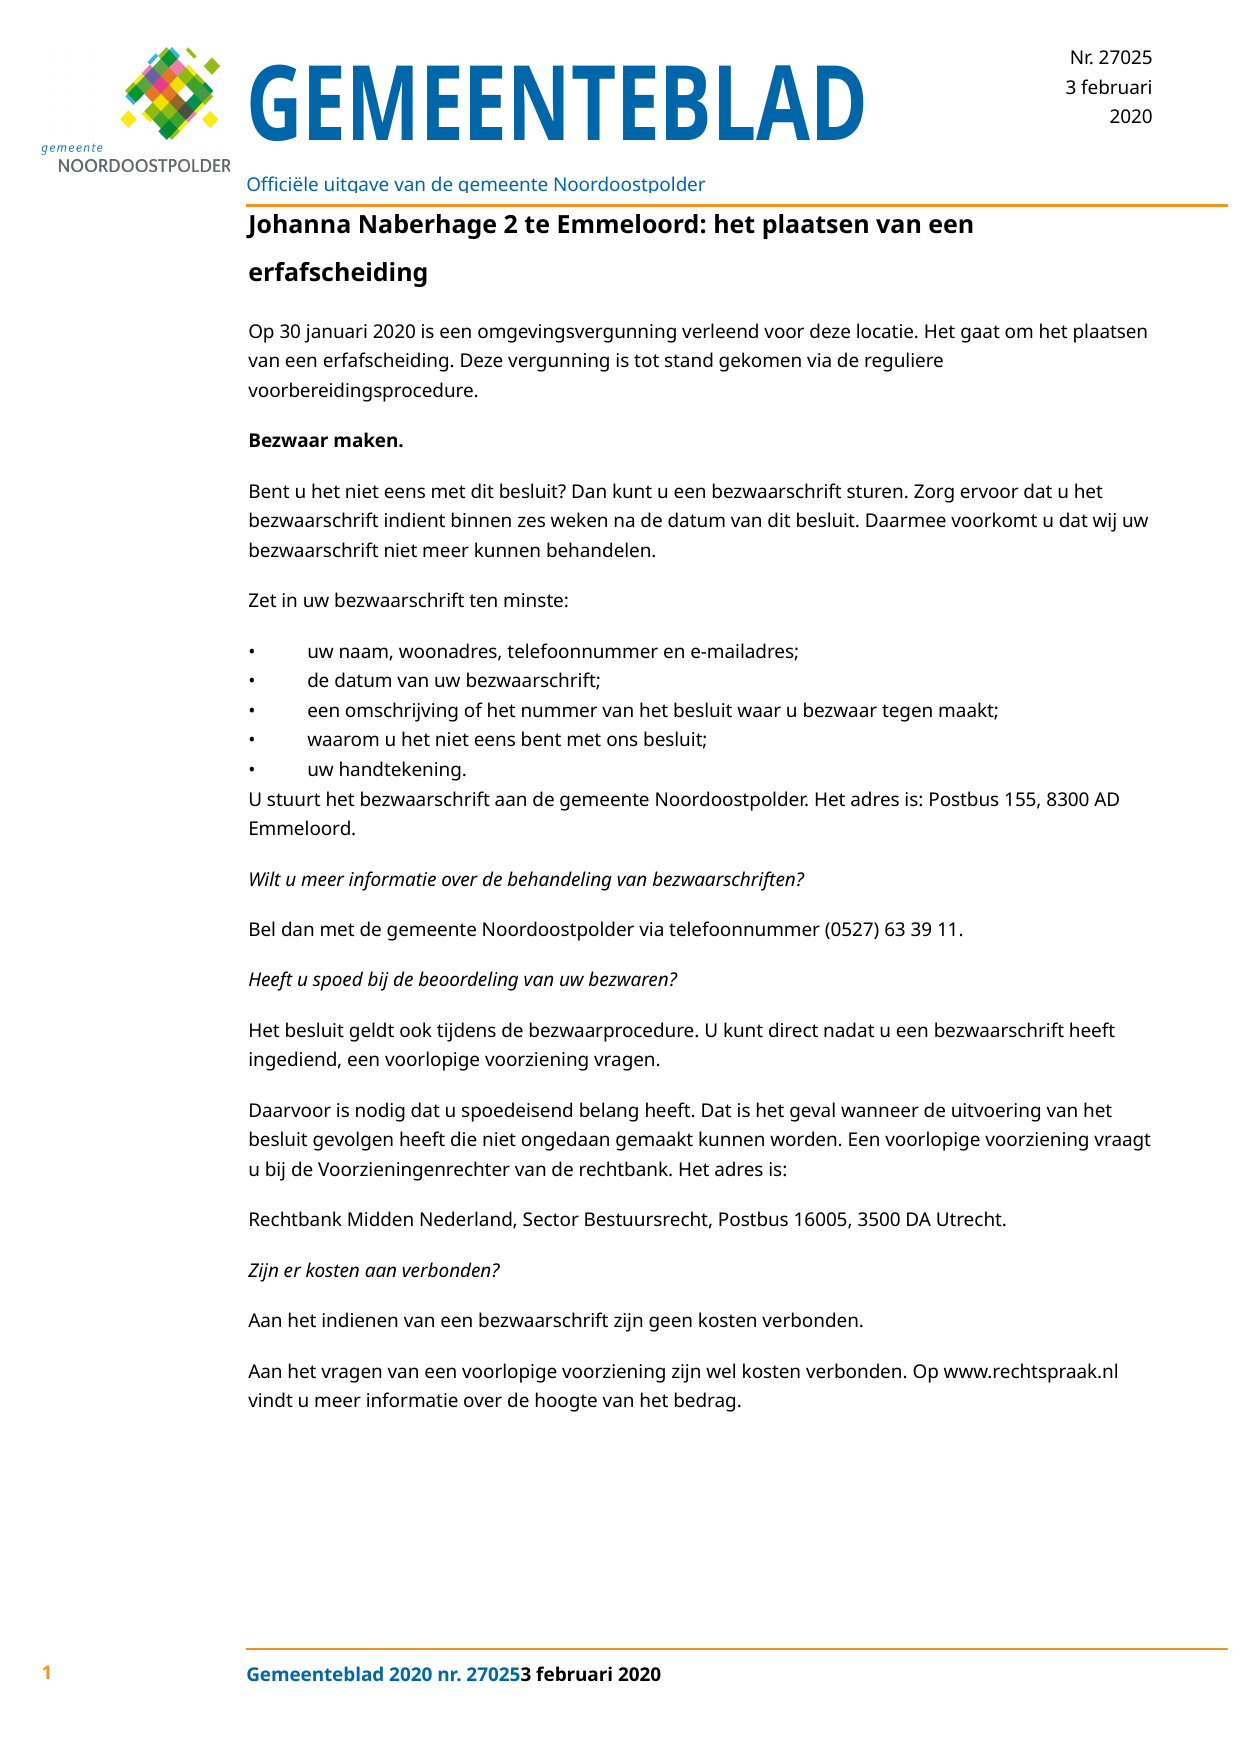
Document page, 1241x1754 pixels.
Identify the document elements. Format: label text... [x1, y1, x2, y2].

text Wilt u meer informatie over de behandeling van bezwaarschriften? [248, 866, 1152, 892]
text Het besluit geldt ook tijdens de bezwaarprocedure. U kunt direct nadat u een bezwaarschrift heeft ingediend, een voorlopige voorziening vragen. [248, 1017, 1152, 1072]
text Rechtbank Midden Nederland, Sector Bestuursrecht, Postbus 16005, 3500 DA Utrecht. [248, 1207, 1152, 1232]
text Heeft u spoed bij de beoordeling van uw bezwaren? [248, 967, 1152, 992]
text Johanna Naberhage 2 te Emmeloord: het plaatsen van een erfafscheiding [248, 207, 1152, 288]
list een omschrijving of het nummer van het besluit waar u bezwaar tegen maakt; [248, 697, 1152, 723]
text Op 30 januari 2020 is een omgevingsvergunning verleend voor deze locatie. Het gaat om het plaatsen van een erfafscheiding. Deze vergunning is tot stand gekomen via de reguliere voorbereidingsprocedure. [248, 318, 1152, 403]
text Daarvoor is nodig dat u spoedeisend belang heeft. Dat is het geval wanneer de uitvoering van het besluit gevolgen heeft die niet ongedaan gemaakt kunnen worden. Een voorlopige voorziening vraagt u bij de Voorzieningenrechter van de rechtbank. Het adres is: [248, 1097, 1152, 1182]
text U stuurt het bezwaarschrift aan de gemeente Noordoostpolder. Het adres is: Postbus 155, 8300 AD Emmeloord. [248, 786, 1152, 841]
text Bent u het niet eens met dit besluit? Dan kunt u een bezwaarschrift sturen. Zorg ervoor dat u het bezwaarschrift indient binnen zes weken na de datum van dit besluit. Daarmee voorkomt u dat wij uw bezwaarschrift niet meer kunnen behandelen. [248, 478, 1152, 563]
text Zijn er kosten aan verbonden? [248, 1257, 1152, 1283]
text Aan het indienen van een bezwaarschrift zijn geen kosten verbonden. [248, 1307, 1152, 1333]
text Aan het vragen van een voorlopige voorziening zijn wel kosten verbonden. Op www.rechtspraak.nl vindt u meer informatie over de hoogte van het bedrag. [248, 1358, 1152, 1413]
text Bezwaar maken. [248, 427, 1152, 453]
list uw handtekening. [248, 756, 1152, 782]
text Bel dan met de gemeente Noordoostpolder via telefoonnummer (0527) 63 39 11. [248, 916, 1152, 942]
list uw naam, woonadres, telefoonnummer en e-mailadres; [248, 638, 1152, 664]
list waarom u het niet eens bent met ons besluit; [248, 727, 1152, 752]
text Zet in uw bezwaarschrift ten minste: [248, 587, 1152, 613]
picture [41, 47, 231, 172]
list de datum van uw bezwaarschrift; [248, 667, 1152, 693]
